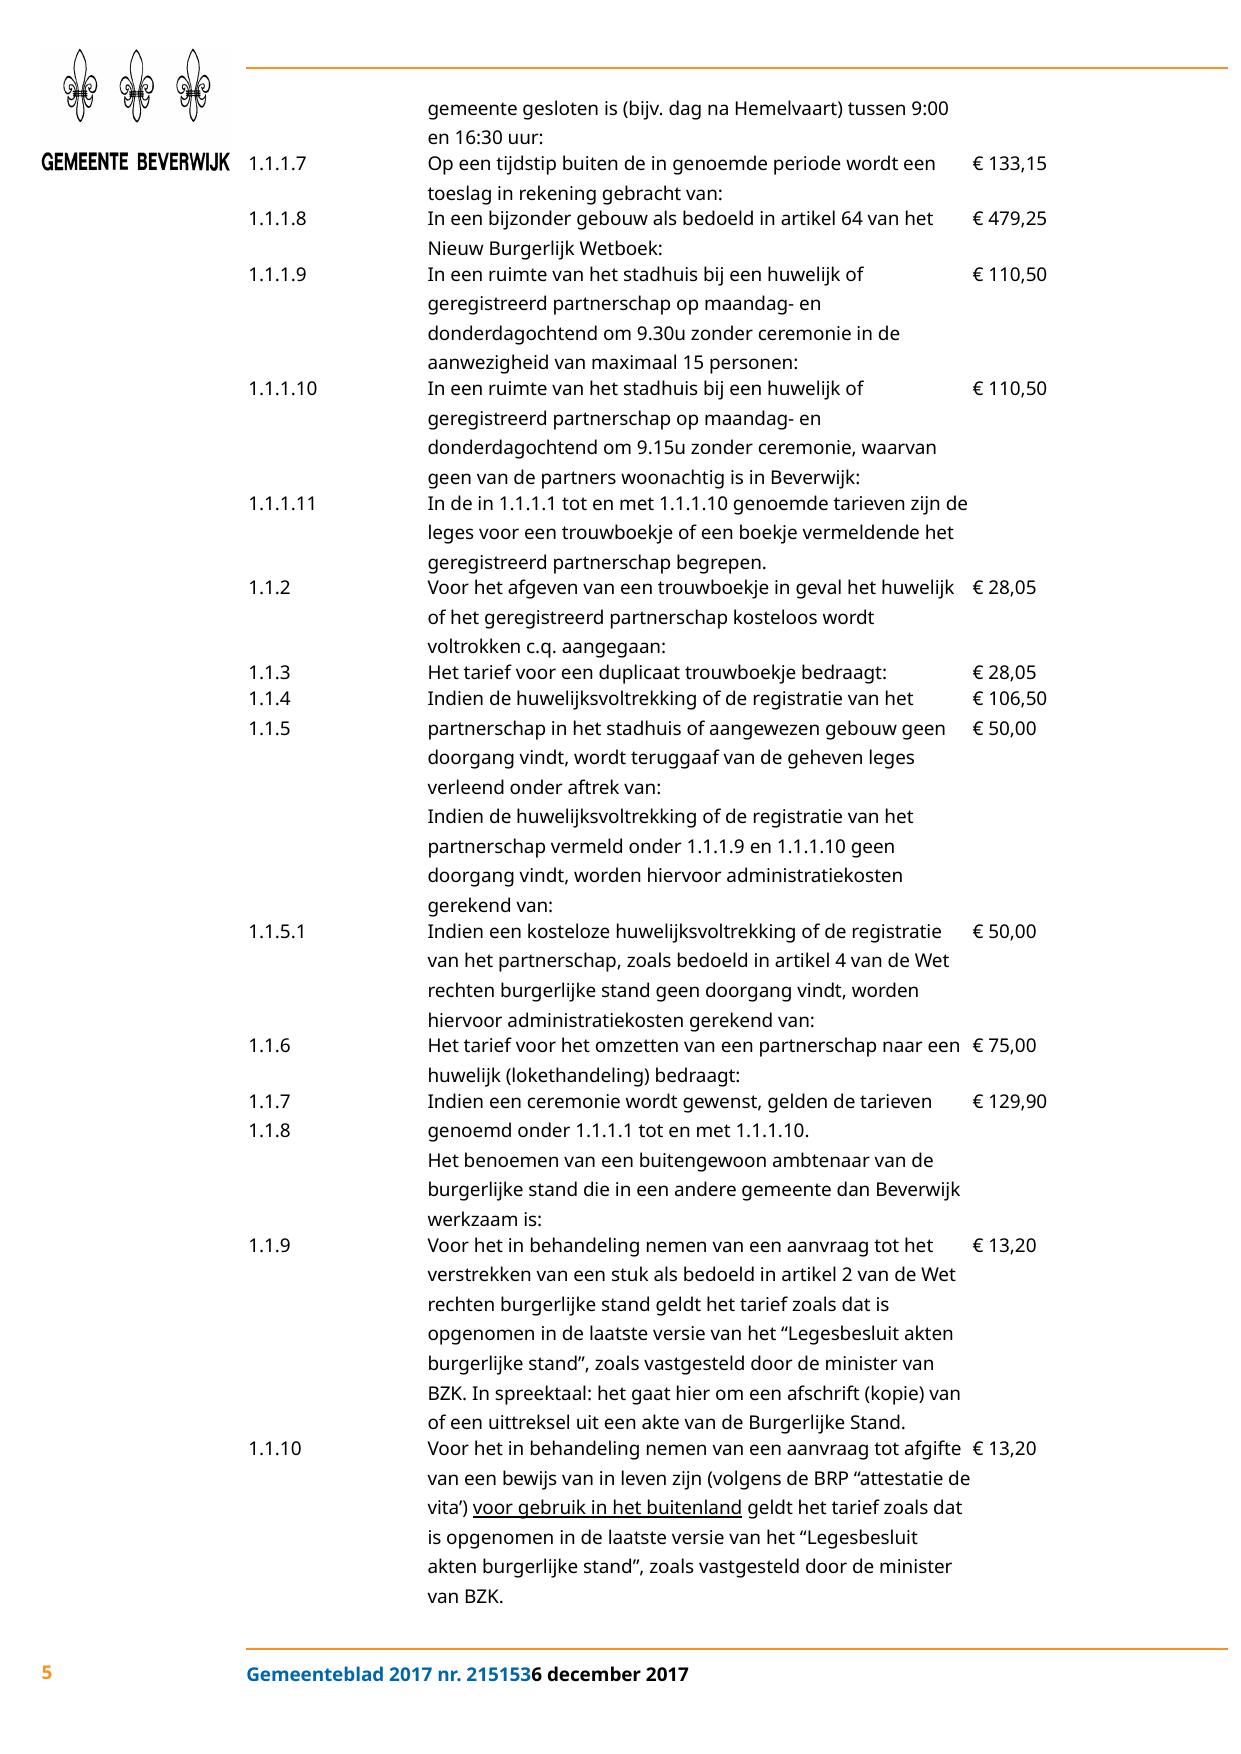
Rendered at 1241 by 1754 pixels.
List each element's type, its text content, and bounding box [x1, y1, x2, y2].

table_cell Indien de huwelijksvoltrekking of de registratie van het partnerschap in het stadhuis of aangewezen gebouw geen doorgang vindt, wordt teruggaaf van de geheven leges verleend onder aftrek van: Indien de huwelijksvoltrekking of de registratie van het partnerschap vermeld onder 1.1.1.9 en 1.1.1.10 geen doorgang vindt, worden hiervoor administratiekosten gerekend van: [427, 685, 972, 918]
table_cell 1.1.6 [248, 1033, 427, 1088]
table_cell Het tarief voor het omzetten van een partnerschap naar een huwelijk (lokethandeling) bedraagt: [427, 1033, 972, 1088]
table_cell 1.1.1.11 [248, 490, 427, 574]
table_cell [248, 95, 427, 150]
table_cell 1.1.4 1.1.5 [248, 685, 427, 918]
table_cell € 13,20 [973, 1232, 1152, 1435]
table_cell 1.1.10 [248, 1435, 427, 1609]
table_cell Voor het afgeven van een trouwboekje in geval het huwelijk of het geregistreerd partnerschap kosteloos wordt voltrokken c.q. aangegaan: [427, 575, 972, 659]
table_cell In de in 1.1.1.1 tot en met 1.1.1.10 genoemde tarieven zijn de leges voor een trouwboekje of een boekje vermeldende het geregistreerd partnerschap begrepen. [427, 490, 972, 574]
table_cell Indien een kosteloze huwelijksvoltrekking of de registratie van het partnerschap, zoals bedoeld in artikel 4 van de Wet rechten burgerlijke stand geen doorgang vindt, worden hiervoor administratiekosten gerekend van: [427, 918, 972, 1032]
table_cell In een bijzonder gebouw als bedoeld in artikel 64 van het Nieuw Burgerlijk Wetboek: [427, 205, 972, 261]
table_cell [973, 490, 1152, 574]
table_cell Voor het in behandeling nemen van een aanvraag tot afgifte van een bewijs van in leven zijn (volgens de BRP “attestatie de vita’) voor gebruik in het buitenland geldt het tarief zoals dat is opgenomen in de laatste versie van het “Legesbesluit akten burgerlijke stand”, zoals vastgesteld door de minister van BZK. [427, 1435, 972, 1609]
table_cell € 28,05 [973, 575, 1152, 659]
table_cell € 50,00 [973, 918, 1152, 1032]
table_cell Het tarief voor een duplicaat trouwboekje bedraagt: [427, 660, 972, 685]
table_cell Indien een ceremonie wordt gewenst, gelden de tarieven genoemd onder 1.1.1.1 tot en met 1.1.1.10. Het benoemen van een buitengewoon ambtenaar van de burgerlijke stand die in een andere gemeente dan Beverwijk werkzaam is: [427, 1088, 972, 1232]
table_cell 1.1.5.1 [248, 918, 427, 1032]
table_cell € 110,50 [973, 375, 1152, 490]
table_cell In een ruimte van het stadhuis bij een huwelijk of geregistreerd partnerschap op maandag- en donderdagochtend om 9.30u zonder ceremonie in de aanwezigheid van maximaal 15 personen: [427, 261, 972, 375]
table_cell 1.1.1.7 [248, 150, 427, 205]
table_cell gemeente gesloten is (bijv. dag na Hemelvaart) tussen 9:00 en 16:30 uur: [427, 95, 972, 150]
table_cell [973, 95, 1152, 150]
table_cell 1.1.2 [248, 575, 427, 659]
table_cell € 129,90 [973, 1088, 1152, 1232]
table_cell € 75,00 [973, 1033, 1152, 1088]
table_cell 1.1.1.8 [248, 205, 427, 261]
table_cell 1.1.1.9 [248, 261, 427, 375]
table_cell € 133,15 [973, 150, 1152, 205]
table_cell € 13,20 [973, 1435, 1152, 1609]
table_cell € 106,50 € 50,00 [973, 685, 1152, 918]
table_cell 1.1.7 1.1.8 [248, 1088, 427, 1232]
table_cell In een ruimte van het stadhuis bij een huwelijk of geregistreerd partnerschap op maandag- en donderdagochtend om 9.15u zonder ceremonie, waarvan geen van de partners woonachtig is in Beverwijk: [427, 375, 972, 490]
table_cell Op een tijdstip buiten de in genoemde periode wordt een toeslag in rekening gebracht van: [427, 150, 972, 205]
picture [41, 47, 231, 172]
table_cell € 479,25 [973, 205, 1152, 261]
table_cell € 110,50 [973, 261, 1152, 375]
table_cell € 28,05 [973, 660, 1152, 685]
table_cell 1.1.1.10 [248, 375, 427, 490]
table_cell 1.1.3 [248, 660, 427, 685]
table_cell Voor het in behandeling nemen van een aanvraag tot het verstrekken van een stuk als bedoeld in artikel 2 van de Wet rechten burgerlijke stand geldt het tarief zoals dat is opgenomen in de laatste versie van het “Legesbesluit akten burgerlijke stand”, zoals vastgesteld door de minister van BZK. In spreektaal: het gaat hier om een afschrift (kopie) van of een uittreksel uit een akte van de Burgerlijke Stand. [427, 1232, 972, 1435]
table_cell 1.1.9 [248, 1232, 427, 1435]
